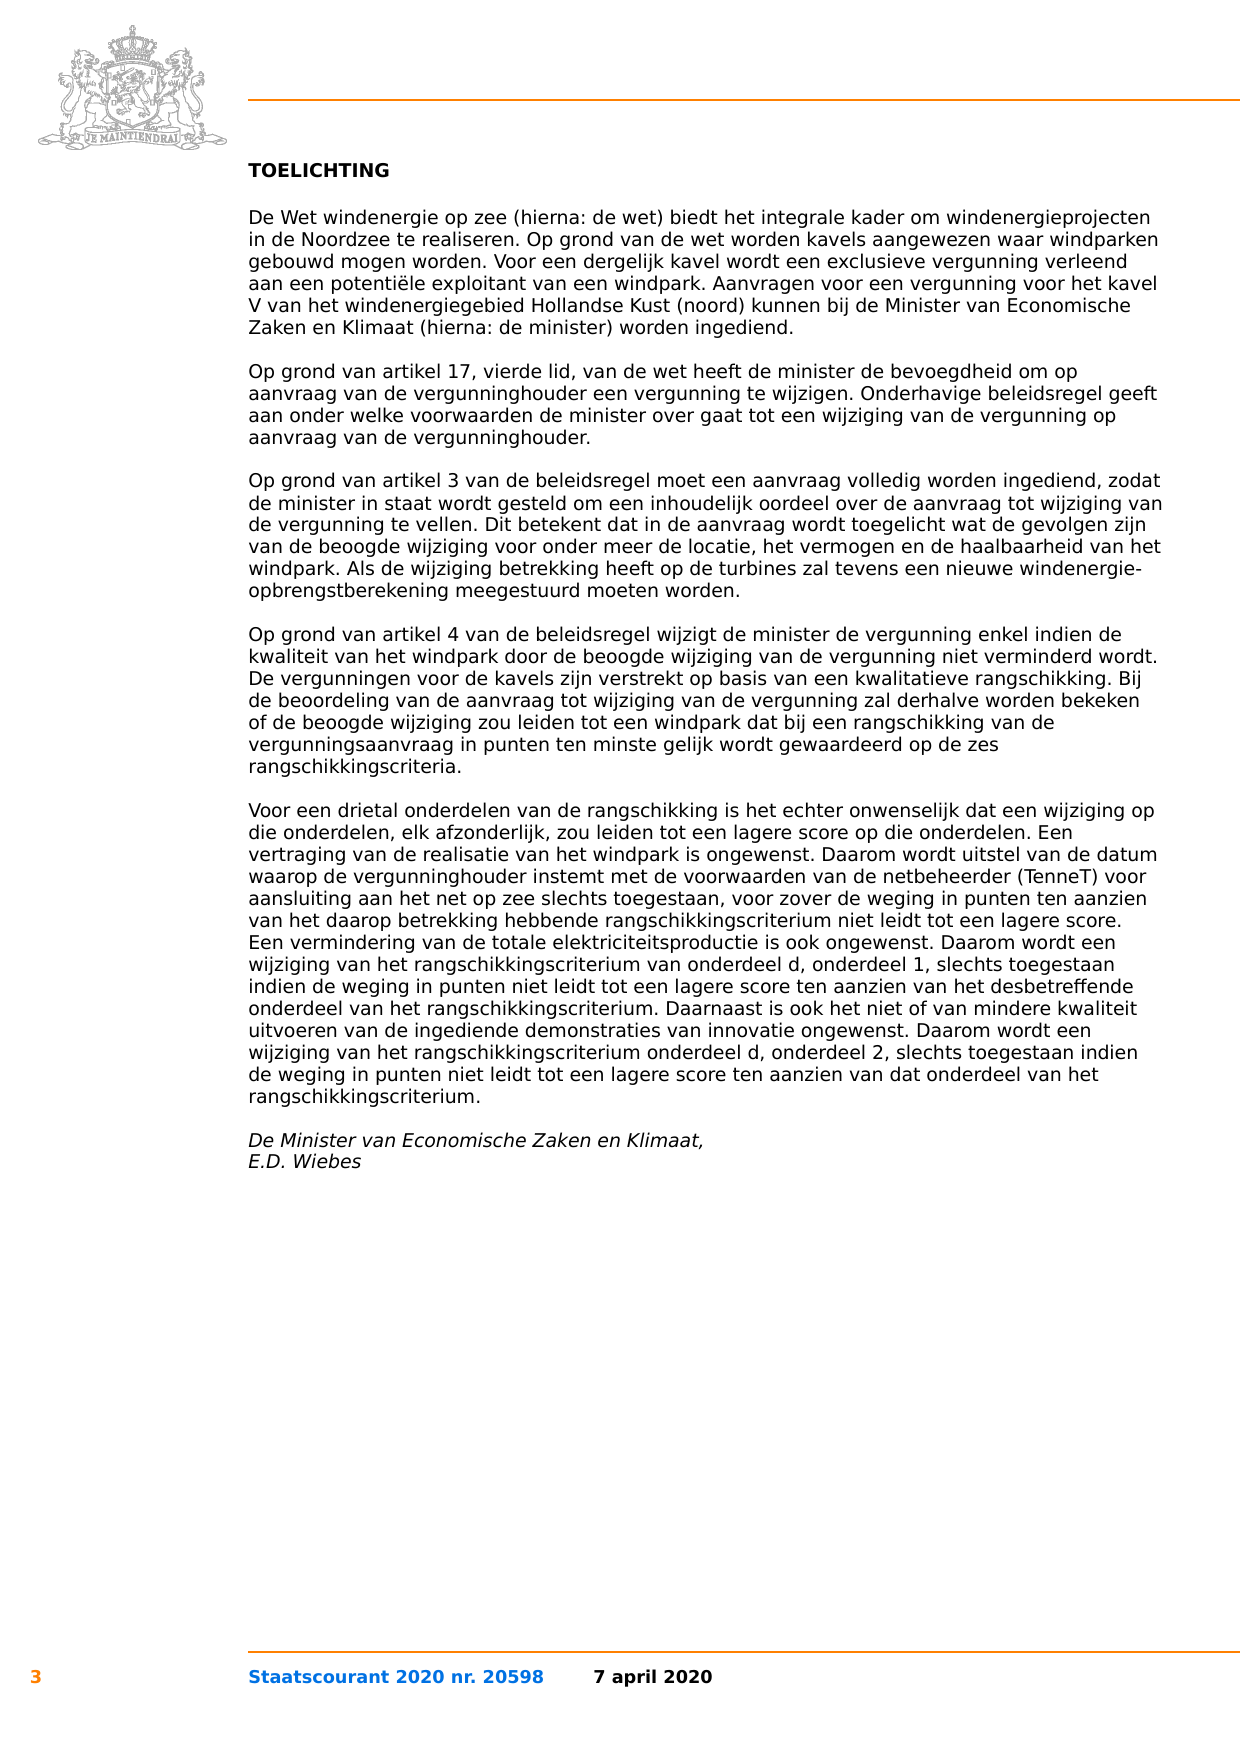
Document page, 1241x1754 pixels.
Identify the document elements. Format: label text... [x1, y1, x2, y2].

text De Wet windenergie op zee (hierna: de wet) biedt het integrale kader om windenergieprojecten in de Noordzee te realiseren. Op grond van de wet worden kavels aangewezen waar windparken gebouwd mogen worden. Voor een dergelijk kavel wordt een exclusieve vergunning verleend aan een potentiële exploitant van een windpark. Aanvragen voor een vergunning voor het kavel V van het windenergiegebied Hollandse Kust (noord) kunnen bij de Minister van Economische Zaken en Klimaat (hierna: de minister) worden ingediend. [248, 207, 1163, 339]
text De Minister van Economische Zaken en Klimaat, E.D. Wiebes [248, 1129, 1163, 1173]
text Voor een drietal onderdelen van de rangschikking is het echter onwenselijk dat een wijziging op die onderdelen, elk afzonderlijk, zou leiden tot een lagere score op die onderdelen. Een vertraging van de realisatie van het windpark is ongewenst. Daarom wordt uitstel van de datum waarop de vergunninghouder instemt met de voorwaarden van de netbeheerder (TenneT) voor aansluiting aan het net op zee slechts toegestaan, voor zover de weging in punten ten aanzien van het daarop betrekking hebbende rangschikkingscriterium niet leidt tot een lagere score. Een vermindering van de totale elektriciteitsproductie is ook ongewenst. Daarom wordt een wijziging van het rangschikkingscriterium van onderdeel d, onderdeel 1, slechts toegestaan indien de weging in punten niet leidt tot een lagere score ten aanzien van het desbetreffende onderdeel van het rangschikkingscriterium. Daarnaast is ook het niet of van mindere kwaliteit uitvoeren van de ingediende demonstraties van innovatie ongewenst. Daarom wordt een wijziging van het rangschikkingscriterium onderdeel d, onderdeel 2, slechts toegestaan indien de weging in punten niet leidt tot een lagere score ten aanzien van dat onderdeel van het rangschikkingscriterium. [248, 800, 1163, 1108]
text Op grond van artikel 17, vierde lid, van de wet heeft de minister de bevoegdheid om op aanvraag van de vergunninghouder een vergunning te wijzigen. Onderhavige beleidsregel geeft aan onder welke voorwaarden de minister over gaat tot een wijziging van de vergunning op aanvraag van de vergunninghouder. [248, 361, 1163, 448]
text Op grond van artikel 3 van de beleidsregel moet een aanvraag volledig worden ingediend, zodat de minister in staat wordt gesteld om een inhoudelijk oordeel over de aanvraag tot wijziging van de vergunning te vellen. Dit betekent dat in de aanvraag wordt toegelicht wat de gevolgen zijn van de beoogde wijziging voor onder meer de locatie, het vermogen en de haalbaarheid van het windpark. Als de wijziging betrekking heeft op de turbines zal tevens een nieuwe windenergie-opbrengstberekening meegestuurd moeten worden. [248, 470, 1163, 602]
text Op grond van artikel 4 van de beleidsregel wijzigt de minister de vergunning enkel indien de kwaliteit van het windpark door de beoogde wijziging van de vergunning niet verminderd wordt. De vergunningen voor de kavels zijn verstrekt op basis van een kwalitatieve rangschikking. Bij de beoordeling van de aanvraag tot wijziging van de vergunning zal derhalve worden bekeken of de beoogde wijziging zou leiden tot een windpark dat bij een rangschikking van de vergunningsaanvraag in punten ten minste gelijk wordt gewaardeerd op de zes rangschikkingscriteria. [248, 624, 1163, 778]
picture [38, 25, 227, 150]
subtitle TOELICHTING [248, 160, 1163, 182]
